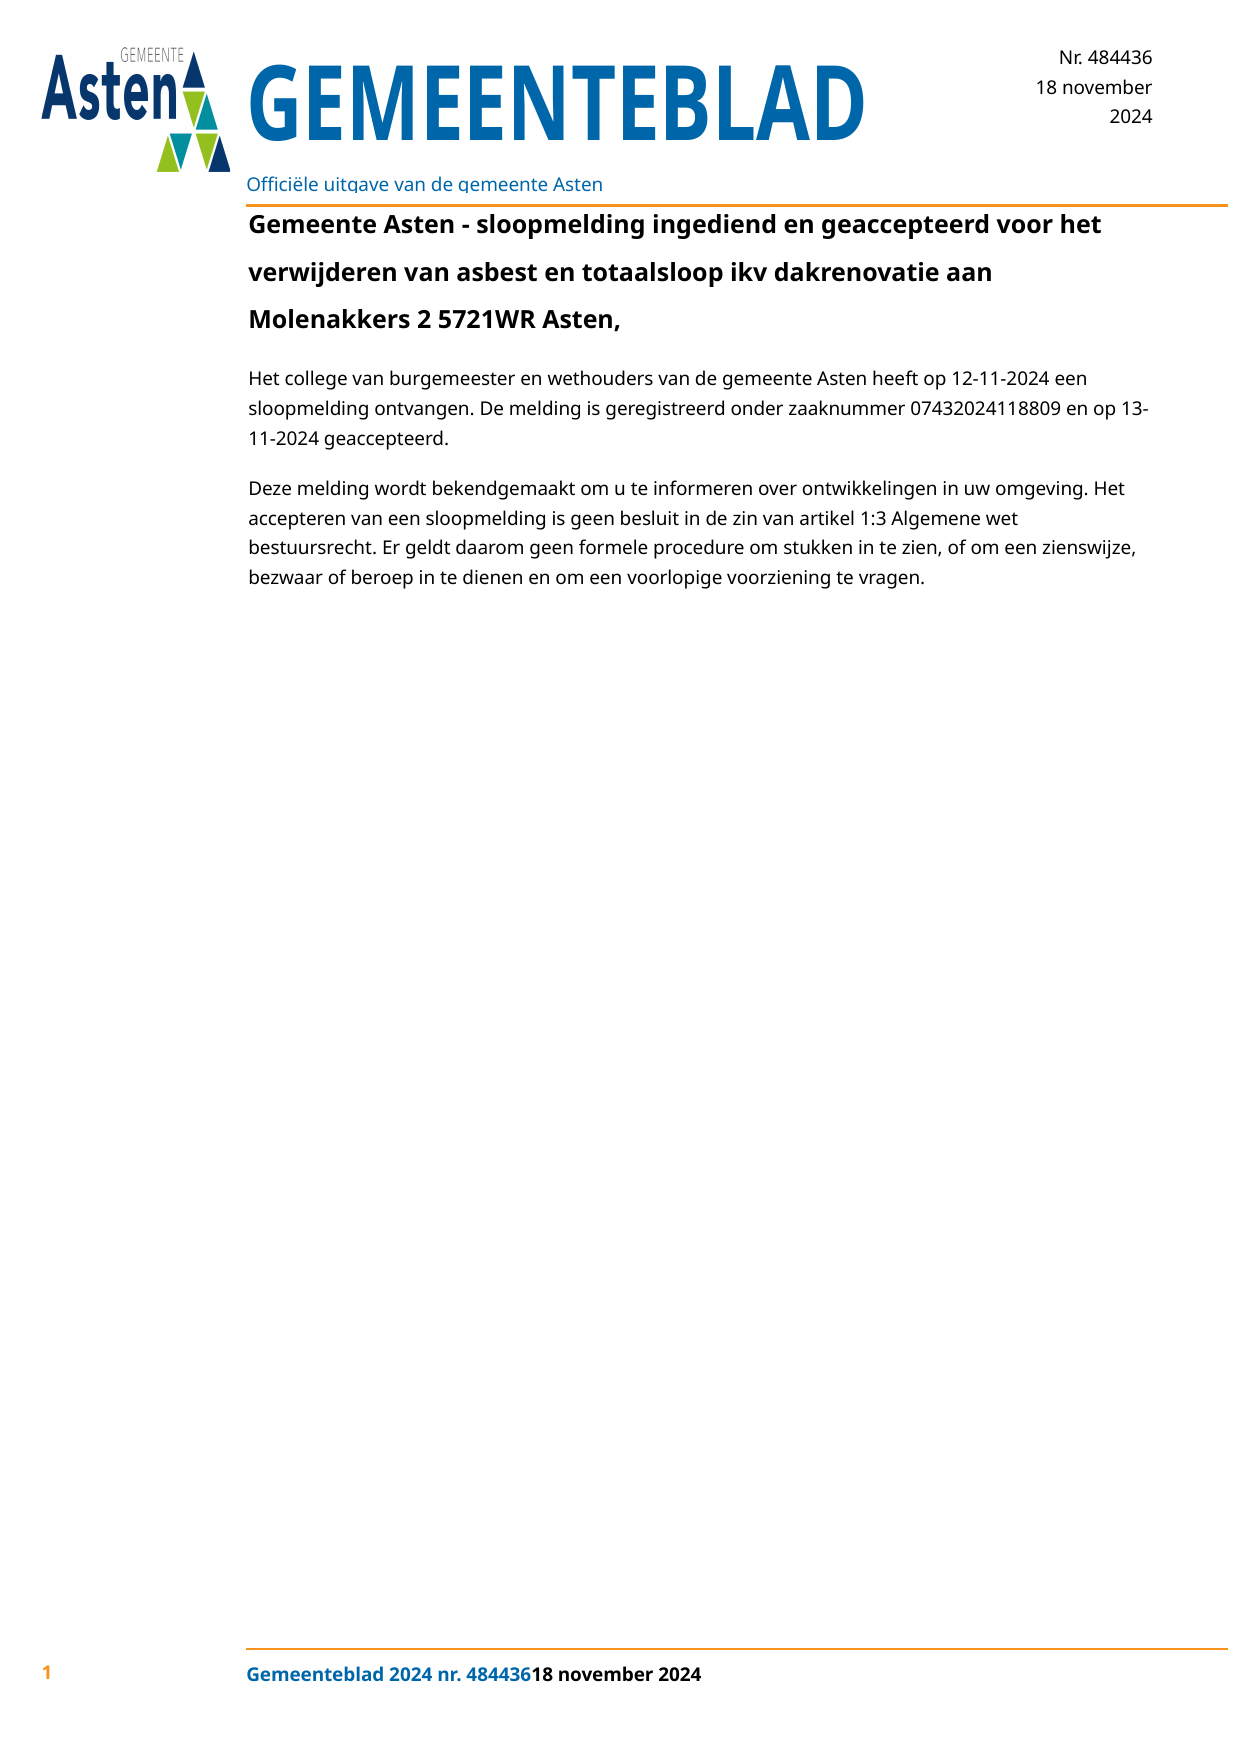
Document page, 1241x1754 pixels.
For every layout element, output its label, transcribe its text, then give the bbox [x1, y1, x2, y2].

text Deze melding wordt bekendgemaakt om u te informeren over ontwikkelingen in uw omgeving. Het accepteren van een sloopmelding is geen besluit in de zin van artikel 1:3 Algemene wet bestuursrecht. Er geldt daarom geen formele procedure om stukken in te zien, of om een zienswijze, bezwaar of beroep in te dienen en om een voorlopige voorziening te vragen. [248, 475, 1152, 589]
picture [41, 47, 231, 172]
text Gemeente Asten - sloopmelding ingediend en geaccepteerd voor het verwijderen van asbest en totaalsloop ikv dakrenovatie aan Molenakkers 2 5721WR Asten, [248, 207, 1152, 336]
text Het college van burgemeester en wethouders van de gemeente Asten heeft op 12-11-2024 een sloopmelding ontvangen. De melding is geregistreerd onder zaaknummer 07432024118809 en op 13-11-2024 geaccepteerd. [248, 366, 1152, 450]
